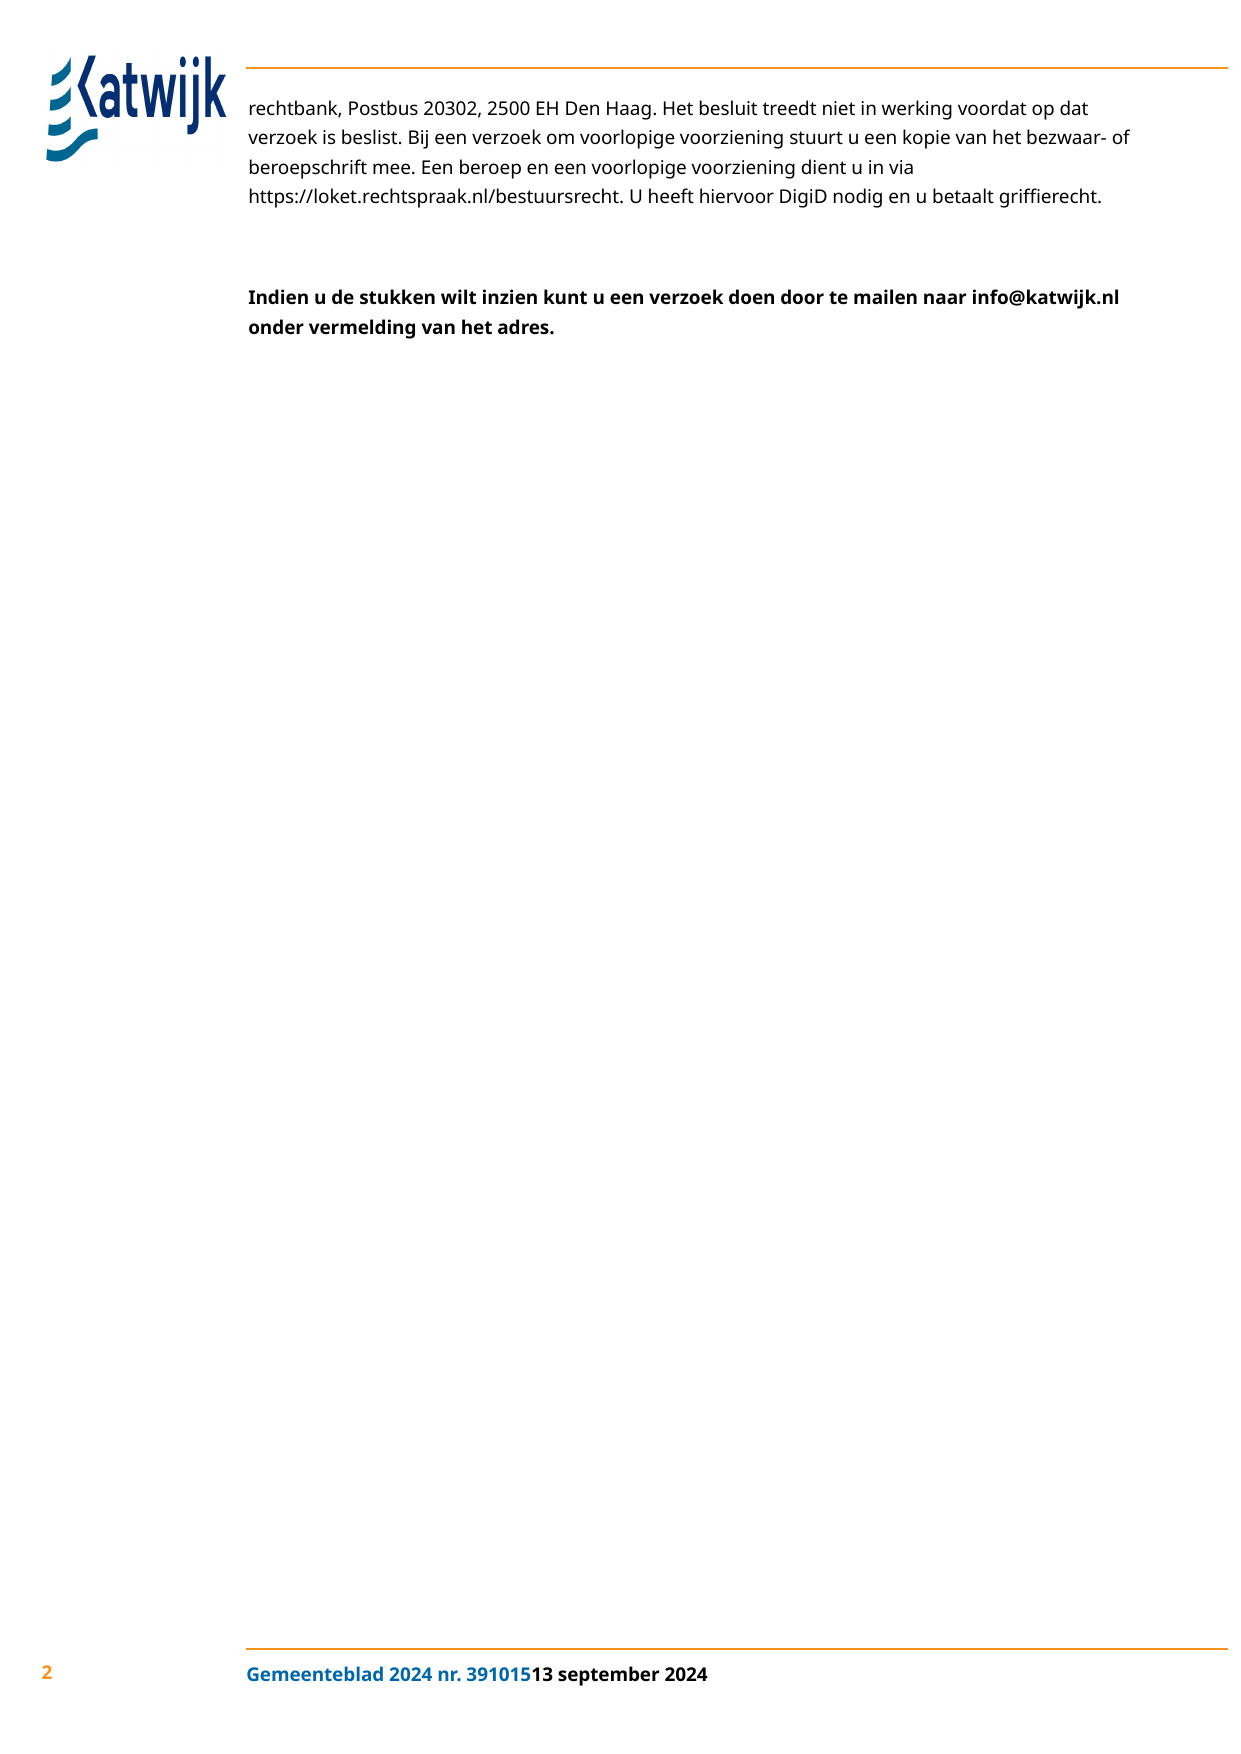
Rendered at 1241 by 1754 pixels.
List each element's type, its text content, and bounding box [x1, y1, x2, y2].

text rechtbank, Postbus 20302, 2500 EH Den Haag. Het besluit treedt niet in werking voordat op dat verzoek is beslist. Bij een verzoek om voorlopige voorziening stuurt u een kopie van het bezwaar- of beroepschrift mee. Een beroep en een voorlopige voorziening dient u in via https://loket.rechtspraak.nl/bestuursrecht. U heeft hiervoor DigiD nodig en u betaalt griffierecht. [248, 95, 1152, 209]
text Indien u de stukken wilt inzien kunt u een verzoek doen door te mailen naar info@katwijk.nl onder vermelding van het adres. [248, 284, 1152, 340]
picture [41, 47, 231, 172]
